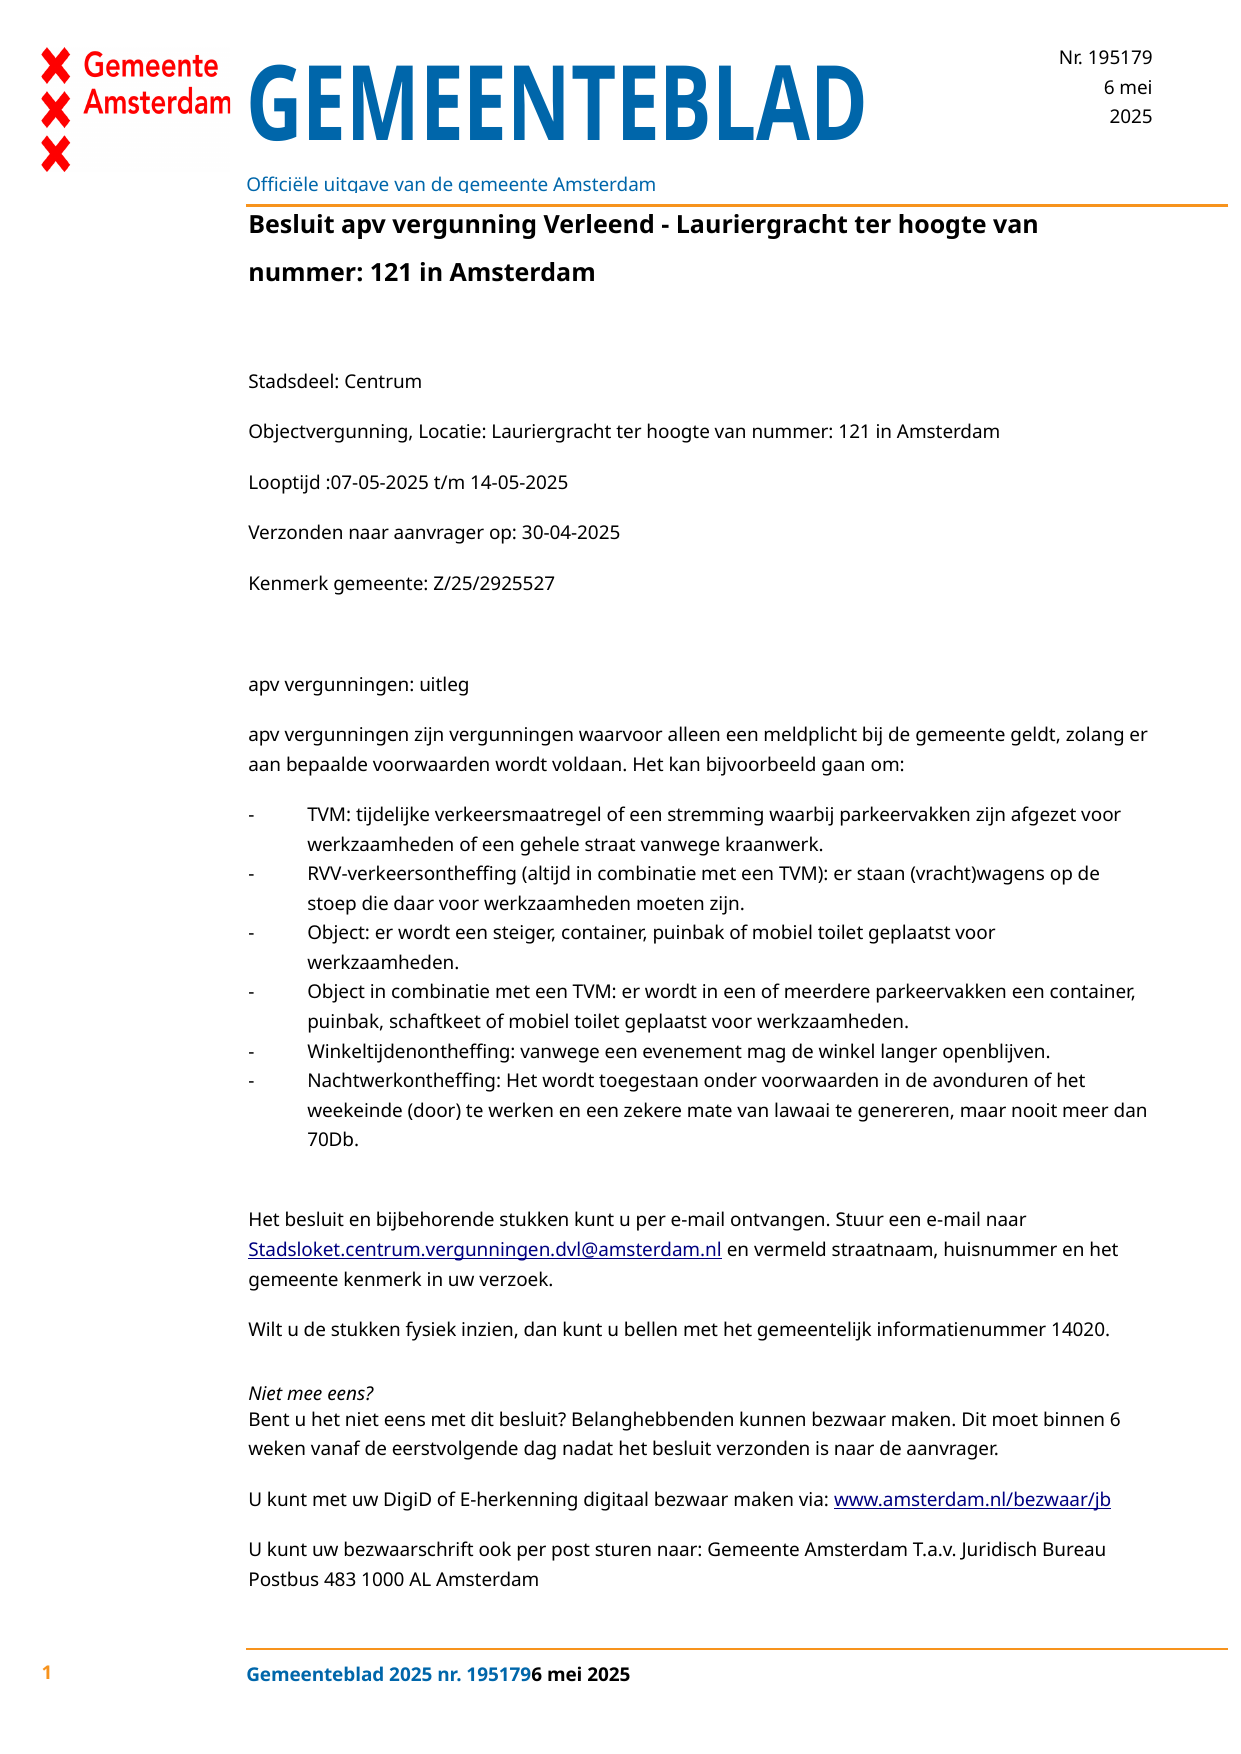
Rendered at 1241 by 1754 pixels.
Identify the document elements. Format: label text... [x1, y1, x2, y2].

text U kunt uw bezwaarschrift ook per post sturen naar: Gemeente Amsterdam T.a.v. Juridisch Bureau Postbus 483 1000 AL Amsterdam [248, 1536, 1152, 1592]
text Kenmerk gemeente: Z/25/2925527 [248, 570, 1152, 596]
text U kunt met uw DigiD of E-herkenning digitaal bezwaar maken via: www.amsterdam.nl/bezwaar/jb [248, 1486, 1152, 1512]
text apv vergunningen zijn vergunningen waarvoor alleen een meldplicht bij de gemeente geldt, zolang er aan bepaalde voorwaarden wordt voldaan. Het kan bijvoorbeeld gaan om: [248, 721, 1152, 777]
text Het besluit en bijbehorende stukken kunt u per e-mail ontvangen. Stuur een e-mail naar Stadsloket.centrum.vergunningen.dvl@amsterdam.nl en vermeld straatnaam, huisnummer en het gemeente kenmerk in uw verzoek. [248, 1207, 1152, 1292]
list TVM: tijdelijke verkeersmaatregel of een stremming waarbij parkeervakken zijn afgezet voor werkzaamheden of een gehele straat vanwege kraanwerk. [248, 801, 1152, 857]
list Nachtwerkontheffing: Het wordt toegestaan onder voorwaarden in de avonduren of het weekeinde (door) te werken en een zekere mate van lawaai te genereren, maar nooit meer dan 70Db. [248, 1067, 1152, 1152]
picture [41, 47, 231, 172]
text Wilt u de stukken fysiek inzien, dan kunt u bellen met het gemeentelijk informatienummer 14020. [248, 1316, 1152, 1342]
text Besluit apv vergunning Verleend - Lauriergracht ter hoogte van nummer: 121 in Amsterdam [248, 207, 1152, 288]
list Object in combinatie met een TVM: er wordt in een of meerdere parkeervakken een container, puinbak, schaftkeet of mobiel toilet geplaatst voor werkzaamheden. [248, 979, 1152, 1034]
text Bent u het niet eens met dit besluit? Belanghebbenden kunnen bezwaar maken. Dit moet binnen 6 weken vanaf de eerstvolgende dag nadat het besluit verzonden is naar de aanvrager. [248, 1406, 1152, 1461]
text Stadsdeel: Centrum [248, 368, 1152, 394]
list Winkeltijdenontheffing: vanwege een evenement mag de winkel langer openblijven. [248, 1038, 1152, 1064]
text Niet mee eens? [248, 1380, 1152, 1406]
text Looptijd :07-05-2025 t/m 14-05-2025 [248, 469, 1152, 495]
list Object: er wordt een steiger, container, puinbak of mobiel toilet geplaatst voor werkzaamheden. [248, 919, 1152, 975]
text Verzonden naar aanvrager op: 30-04-2025 [248, 519, 1152, 545]
list RVV-verkeersontheffing (altijd in combinatie met een TVM): er staan (vracht)wagens op de stoep die daar voor werkzaamheden moeten zijn. [248, 860, 1152, 916]
text Objectvergunning, Locatie: Lauriergracht ter hoogte van nummer: 121 in Amsterdam [248, 419, 1152, 444]
text apv vergunningen: uitleg [248, 671, 1152, 697]
